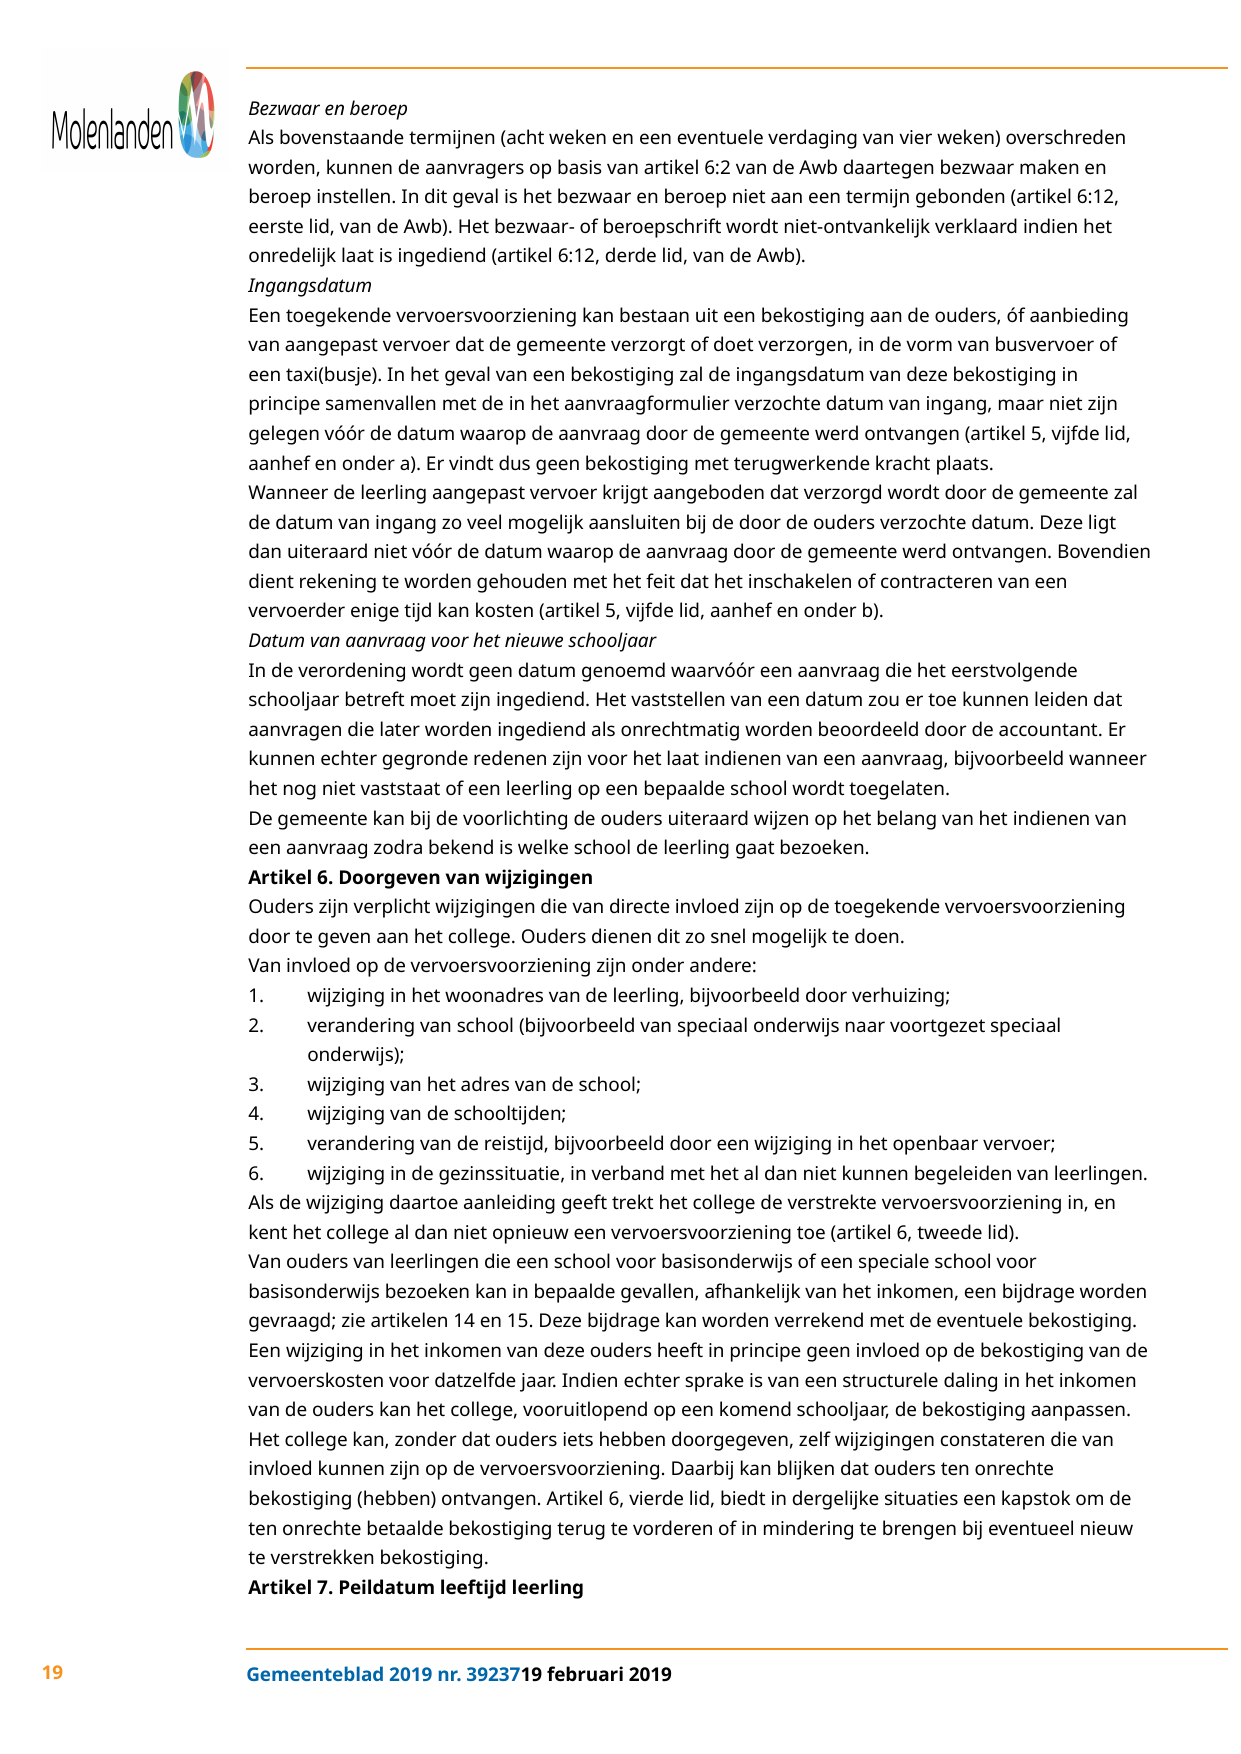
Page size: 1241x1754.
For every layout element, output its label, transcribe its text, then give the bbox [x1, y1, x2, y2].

text De gemeente kan bij de voorlichting de ouders uiteraard wijzen op het belang van het indienen van een aanvraag zodra bekend is welke school de leerling gaat bezoeken. [248, 805, 1152, 860]
text Ingangsdatum [248, 272, 1152, 298]
list wijziging in het woonadres van de leerling, bijvoorbeeld door verhuizing; [248, 982, 1152, 1008]
list wijziging van het adres van de school; [248, 1071, 1152, 1097]
list verandering van de reistijd, bijvoorbeeld door een wijziging in het openbaar vervoer; [248, 1130, 1152, 1156]
text Artikel 7. Peildatum leeftijd leerling [248, 1574, 1152, 1600]
list wijziging van de schooltijden; [248, 1101, 1152, 1126]
text Als bovenstaande termijnen (acht weken en een eventuele verdaging van vier weken) overschreden worden, kunnen de aanvragers op basis van artikel 6:2 van de Awb daartegen bezwaar maken en beroep instellen. In dit geval is het bezwaar en beroep niet aan een termijn gebonden (artikel 6:12, eerste lid, van de Awb). Het bezwaar- of beroepschrift wordt niet-ontvankelijk verklaard indien het onredelijk laat is ingediend (artikel 6:12, derde lid, van de Awb). [248, 124, 1152, 268]
text Bezwaar en beroep [248, 95, 1152, 121]
text Een toegekende vervoersvoorziening kan bestaan uit een bekostiging aan de ouders, óf aanbieding van aangepast vervoer dat de gemeente verzorgt of doet verzorgen, in de vorm van busvervoer of een taxi(busje). In het geval van een bekostiging zal de ingangsdatum van deze bekostiging in principe samenvallen met de in het aanvraagformulier verzochte datum van ingang, maar niet zijn gelegen vóór de datum waarop de aanvraag door de gemeente werd ontvangen (artikel 5, vijfde lid, aanhef en onder a). Er vindt dus geen bekostiging met terugwerkende kracht plaats. [248, 302, 1152, 476]
text Artikel 6. Doorgeven van wijzigingen [248, 864, 1152, 890]
list verandering van school (bijvoorbeeld van speciaal onderwijs naar voortgezet speciaal onderwijs); [248, 1012, 1152, 1067]
picture [41, 47, 231, 172]
text Het college kan, zonder dat ouders iets hebben doorgegeven, zelf wijzigingen constateren die van invloed kunnen zijn op de vervoersvoorziening. Daarbij kan blijken dat ouders ten onrechte bekostiging (hebben) ontvangen. Artikel 6, vierde lid, biedt in dergelijke situaties een kapstok om de ten onrechte betaalde bekostiging terug te vorderen of in mindering te brengen bij eventueel nieuw te verstrekken bekostiging. [248, 1426, 1152, 1570]
text Wanneer de leerling aangepast vervoer krijgt aangeboden dat verzorgd wordt door de gemeente zal de datum van ingang zo veel mogelijk aansluiten bij de door de ouders verzochte datum. Deze ligt dan uiteraard niet vóór de datum waarop de aanvraag door de gemeente werd ontvangen. Bovendien dient rekening te worden gehouden met het feit dat het inschakelen of contracteren van een vervoerder enige tijd kan kosten (artikel 5, vijfde lid, aanhef en onder b). [248, 479, 1152, 623]
text Datum van aanvraag voor het nieuwe schooljaar [248, 627, 1152, 653]
text Ouders zijn verplicht wijzigingen die van directe invloed zijn op de toegekende vervoersvoorziening door te geven aan het college. Ouders dienen dit zo snel mogelijk te doen. [248, 893, 1152, 949]
text Van invloed op de vervoersvoorziening zijn onder andere: [248, 953, 1152, 978]
text Van ouders van leerlingen die een school voor basisonderwijs of een speciale school voor basisonderwijs bezoeken kan in bepaalde gevallen, afhankelijk van het inkomen, een bijdrage worden gevraagd; zie artikelen 14 en 15. Deze bijdrage kan worden verrekend met de eventuele bekostiging. Een wijziging in het inkomen van deze ouders heeft in principe geen invloed op de bekostiging van de vervoerskosten voor datzelfde jaar. Indien echter sprake is van een structurele daling in het inkomen van de ouders kan het college, vooruitlopend op een komend schooljaar, de bekostiging aanpassen. [248, 1248, 1152, 1422]
list wijziging in de gezinssituatie, in verband met het al dan niet kunnen begeleiden van leerlingen. [248, 1160, 1152, 1186]
text Als de wijziging daartoe aanleiding geeft trekt het college de verstrekte vervoersvoorziening in, en kent het college al dan niet opnieuw een vervoersvoorziening toe (artikel 6, tweede lid). [248, 1189, 1152, 1245]
text In de verordening wordt geen datum genoemd waarvóór een aanvraag die het eerstvolgende schooljaar betreft moet zijn ingediend. Het vaststellen van een datum zou er toe kunnen leiden dat aanvragen die later worden ingediend als onrechtmatig worden beoordeeld door de accountant. Er kunnen echter gegronde redenen zijn voor het laat indienen van een aanvraag, bijvoorbeeld wanneer het nog niet vaststaat of een leerling op een bepaalde school wordt toegelaten. [248, 657, 1152, 801]
